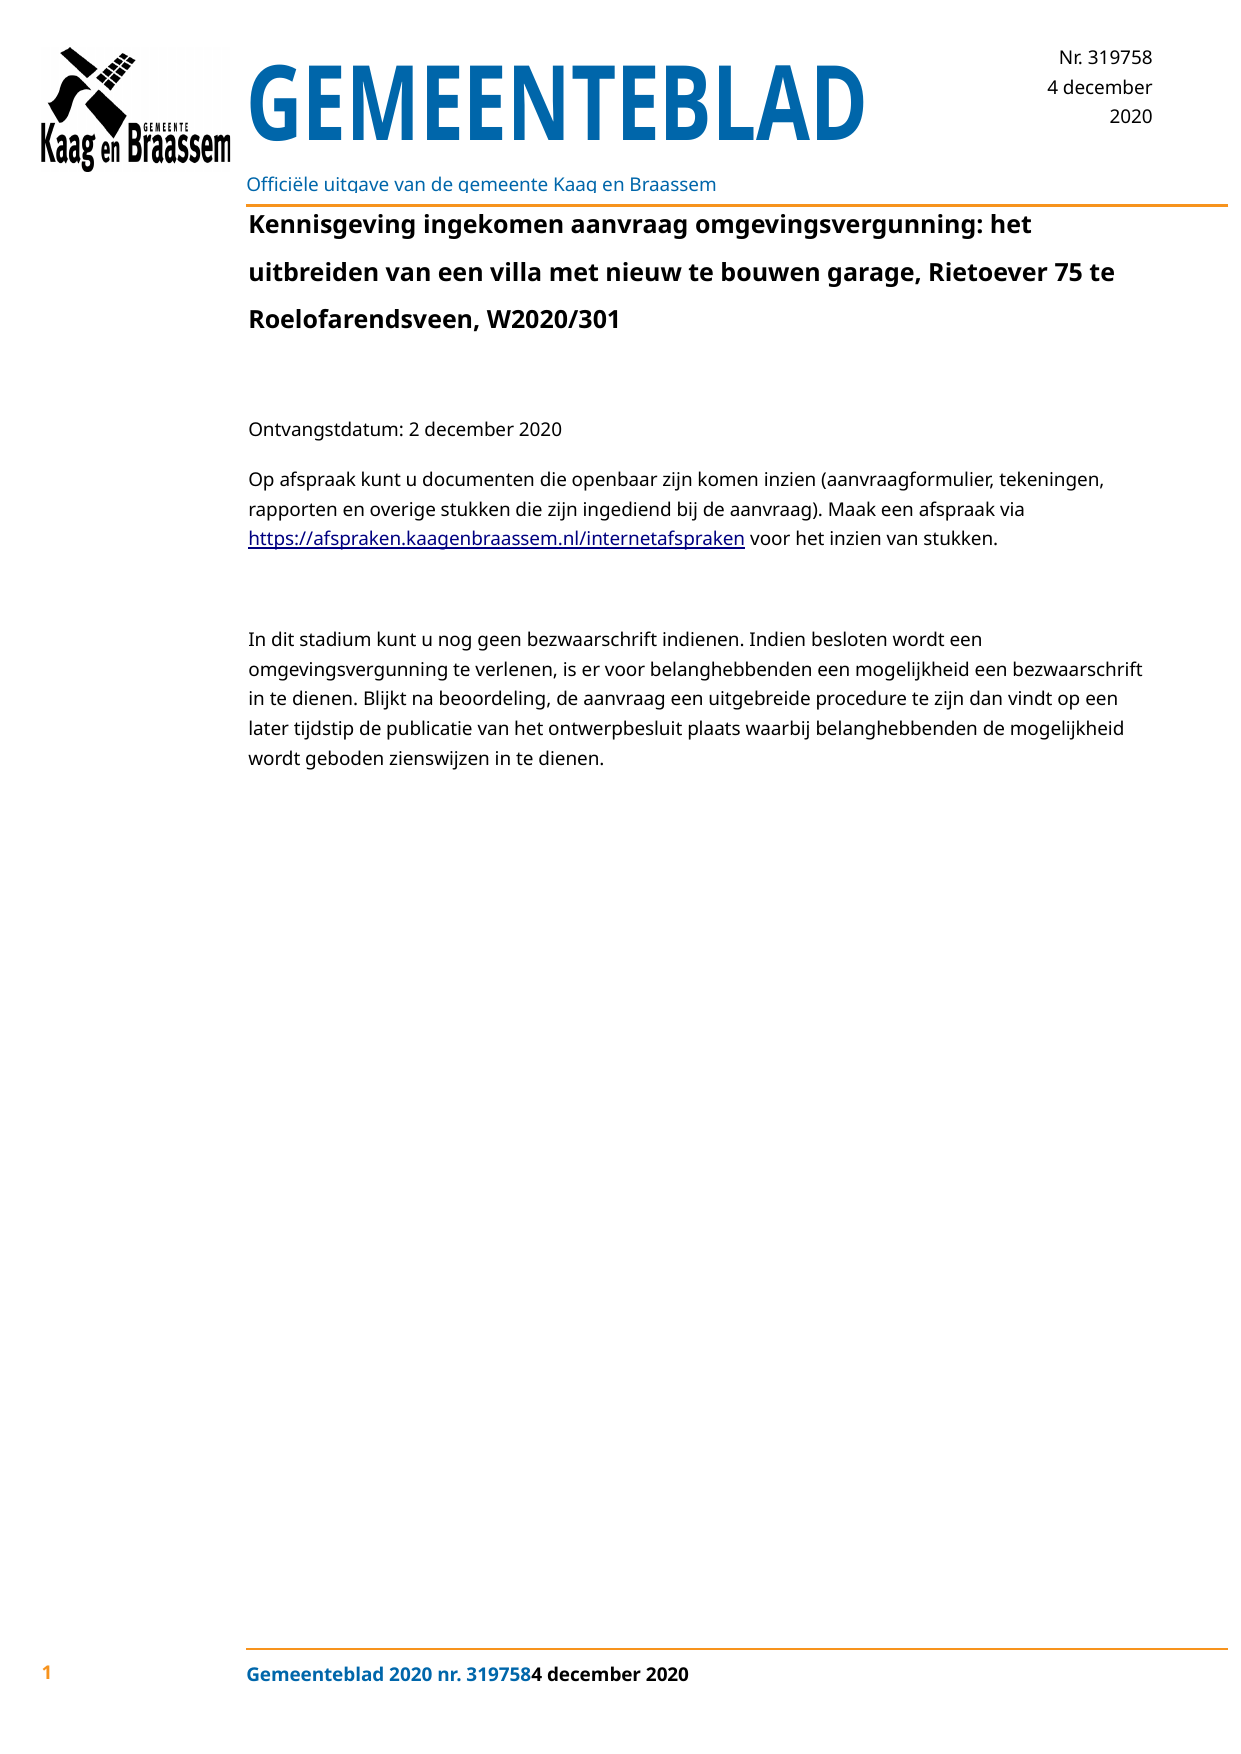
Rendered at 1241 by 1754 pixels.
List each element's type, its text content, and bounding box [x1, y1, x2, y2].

text Ontvangstdatum: 2 december 2020 [248, 416, 1152, 442]
text In dit stadium kunt u nog geen bezwaarschrift indienen. Indien besloten wordt een omgevingsvergunning te verlenen, is er voor belanghebbenden een mogelijkheid een bezwaarschrift in te dienen. Blijkt na beoordeling, de aanvraag een uitgebreide procedure te zijn dan vindt op een later tijdstip de publicatie van het ontwerpbesluit plaats waarbij belanghebbenden de mogelijkheid wordt geboden zienswijzen in te dienen. [248, 626, 1152, 770]
text Kennisgeving ingekomen aanvraag omgevingsvergunning: het uitbreiden van een villa met nieuw te bouwen garage, Rietoever 75 te Roelofarendsveen, W2020/301 [248, 207, 1152, 336]
picture [41, 47, 231, 172]
text Op afspraak kunt u documenten die openbaar zijn komen inzien (aanvraagformulier, tekeningen, rapporten en overige stukken die zijn ingediend bij de aanvraag). Maak een afspraak via https://afspraken.kaagenbraassem.nl/internetafspraken voor het inzien van stukken. [248, 466, 1152, 551]
